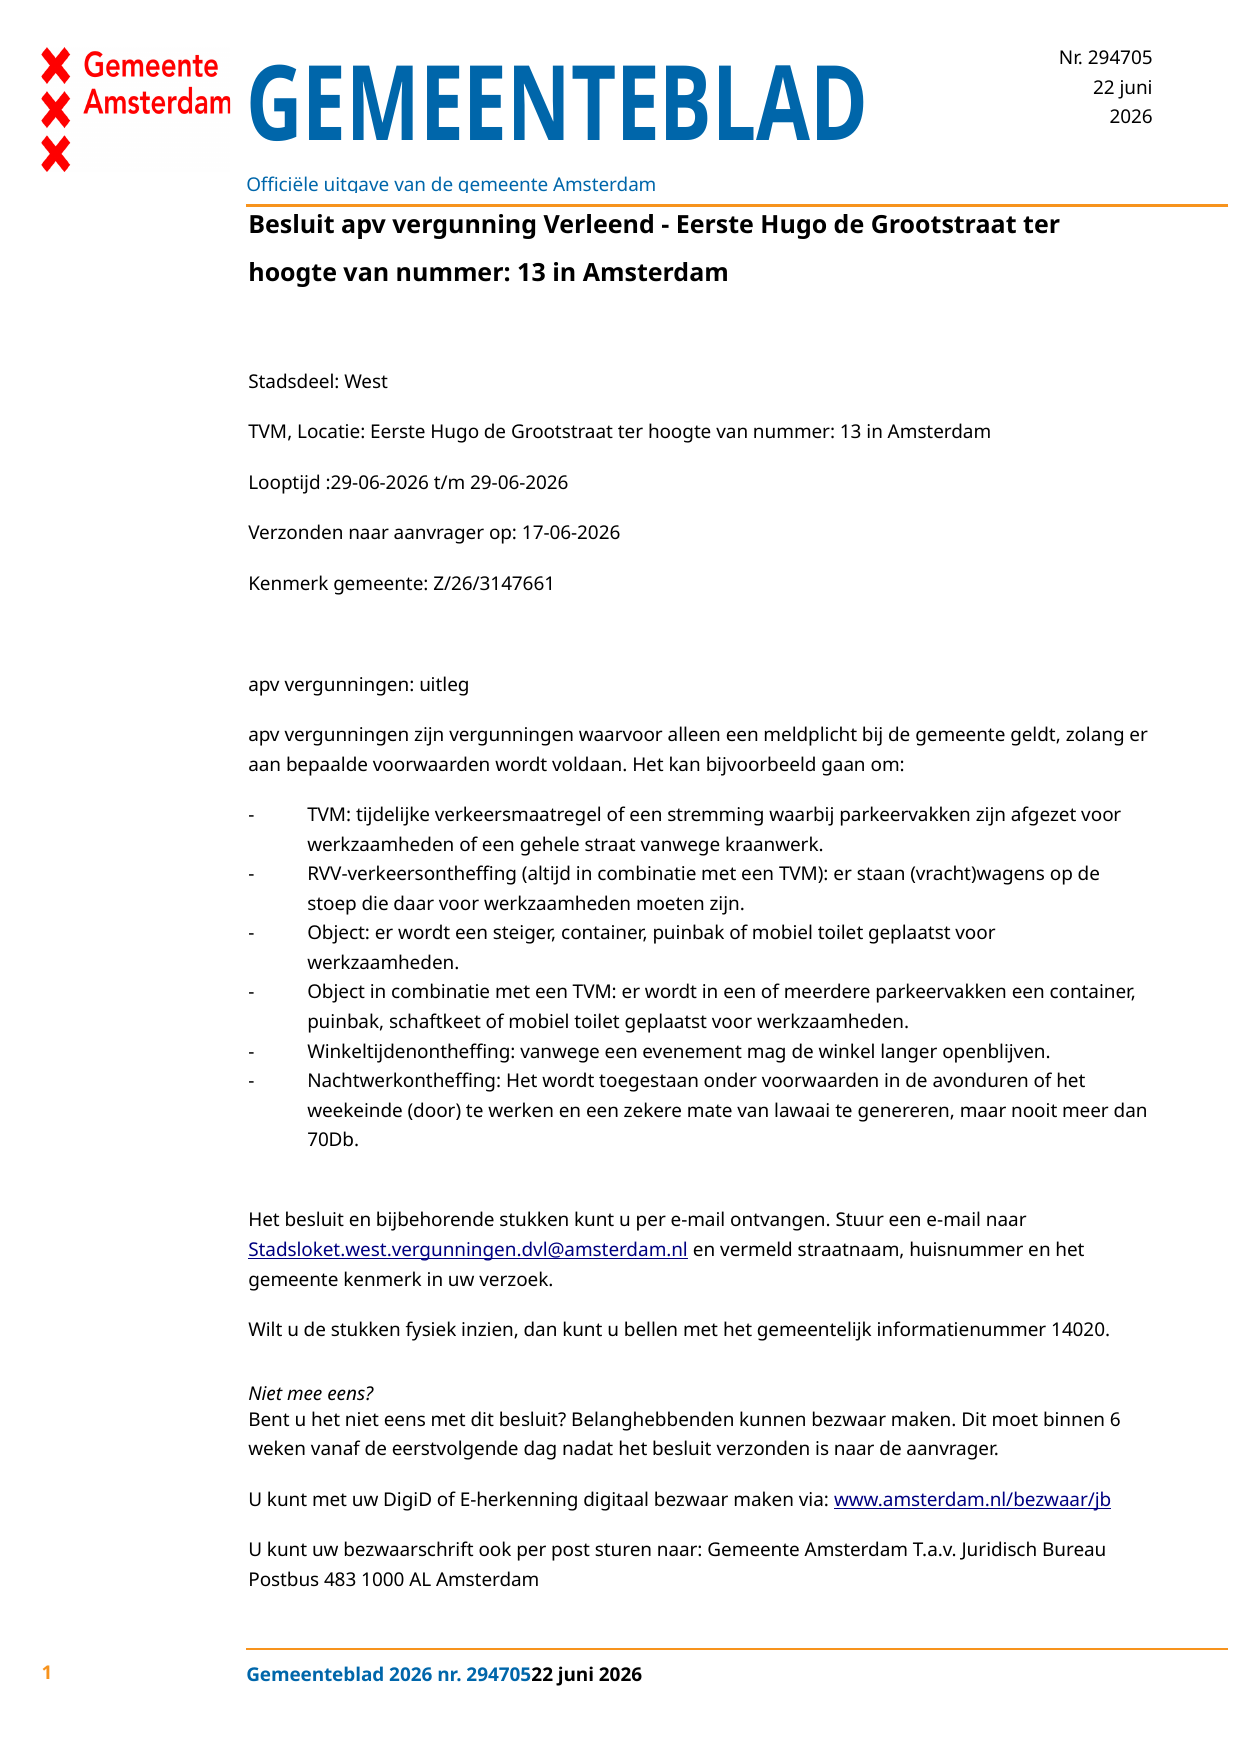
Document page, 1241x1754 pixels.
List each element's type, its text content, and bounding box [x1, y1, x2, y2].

text U kunt uw bezwaarschrift ook per post sturen naar: Gemeente Amsterdam T.a.v. Juridisch Bureau Postbus 483 1000 AL Amsterdam [248, 1536, 1152, 1592]
list RVV-verkeersontheffing (altijd in combinatie met een TVM): er staan (vracht)wagens op de stoep die daar voor werkzaamheden moeten zijn. [248, 860, 1152, 916]
picture [41, 47, 231, 172]
list Nachtwerkontheffing: Het wordt toegestaan onder voorwaarden in de avonduren of het weekeinde (door) te werken en een zekere mate van lawaai te genereren, maar nooit meer dan 70Db. [248, 1067, 1152, 1152]
text Verzonden naar aanvrager op: 17-06-2026 [248, 519, 1152, 545]
text Kenmerk gemeente: Z/26/3147661 [248, 570, 1152, 596]
text Niet mee eens? [248, 1380, 1152, 1406]
list TVM: tijdelijke verkeersmaatregel of een stremming waarbij parkeervakken zijn afgezet voor werkzaamheden of een gehele straat vanwege kraanwerk. [248, 801, 1152, 857]
text apv vergunningen: uitleg [248, 671, 1152, 697]
text Wilt u de stukken fysiek inzien, dan kunt u bellen met het gemeentelijk informatienummer 14020. [248, 1316, 1152, 1342]
text Besluit apv vergunning Verleend - Eerste Hugo de Grootstraat ter hoogte van nummer: 13 in Amsterdam [248, 207, 1152, 288]
list Winkeltijdenontheffing: vanwege een evenement mag de winkel langer openblijven. [248, 1038, 1152, 1064]
text TVM, Locatie: Eerste Hugo de Grootstraat ter hoogte van nummer: 13 in Amsterdam [248, 419, 1152, 444]
list Object: er wordt een steiger, container, puinbak of mobiel toilet geplaatst voor werkzaamheden. [248, 919, 1152, 975]
list Object in combinatie met een TVM: er wordt in een of meerdere parkeervakken een container, puinbak, schaftkeet of mobiel toilet geplaatst voor werkzaamheden. [248, 979, 1152, 1034]
text Het besluit en bijbehorende stukken kunt u per e-mail ontvangen. Stuur een e-mail naar Stadsloket.west.vergunningen.dvl@amsterdam.nl en vermeld straatnaam, huisnummer en het gemeente kenmerk in uw verzoek. [248, 1207, 1152, 1292]
text Looptijd :29-06-2026 t/m 29-06-2026 [248, 469, 1152, 495]
text U kunt met uw DigiD of E-herkenning digitaal bezwaar maken via: www.amsterdam.nl/bezwaar/jb [248, 1486, 1152, 1512]
text apv vergunningen zijn vergunningen waarvoor alleen een meldplicht bij de gemeente geldt, zolang er aan bepaalde voorwaarden wordt voldaan. Het kan bijvoorbeeld gaan om: [248, 721, 1152, 777]
text Stadsdeel: West [248, 368, 1152, 394]
text Bent u het niet eens met dit besluit? Belanghebbenden kunnen bezwaar maken. Dit moet binnen 6 weken vanaf de eerstvolgende dag nadat het besluit verzonden is naar de aanvrager. [248, 1406, 1152, 1461]
